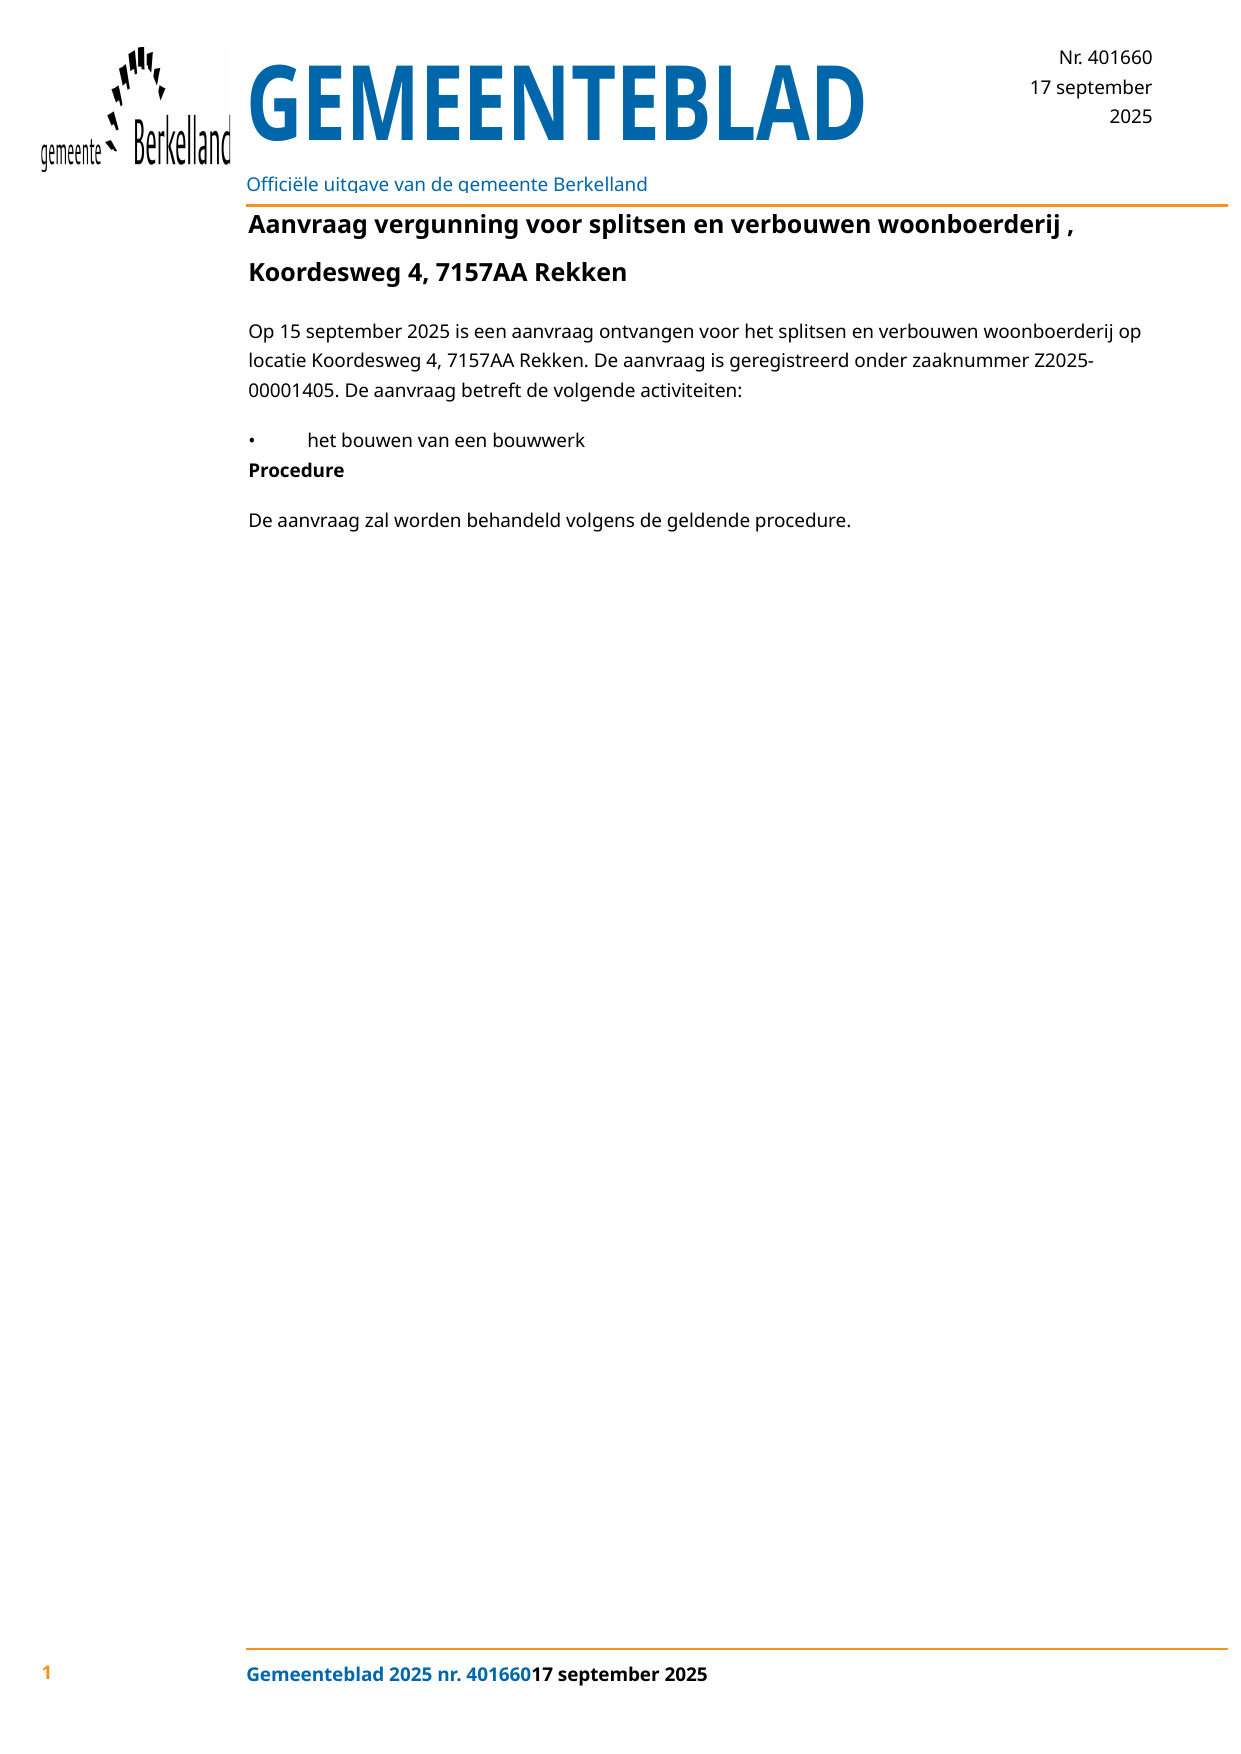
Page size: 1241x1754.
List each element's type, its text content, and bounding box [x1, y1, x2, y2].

list het bouwen van een bouwwerk [248, 427, 1152, 453]
text De aanvraag zal worden behandeld volgens de geldende procedure. [248, 507, 1152, 533]
text Op 15 september 2025 is een aanvraag ontvangen voor het splitsen en verbouwen woonboerderij op locatie Koordesweg 4, 7157AA Rekken. De aanvraag is geregistreerd onder zaaknummer Z2025-00001405. De aanvraag betreft de volgende activiteiten: [248, 318, 1152, 403]
text Aanvraag vergunning voor splitsen en verbouwen woonboerderij , Koordesweg 4, 7157AA Rekken [248, 207, 1152, 288]
text Procedure [248, 457, 1152, 483]
picture [41, 47, 231, 172]
